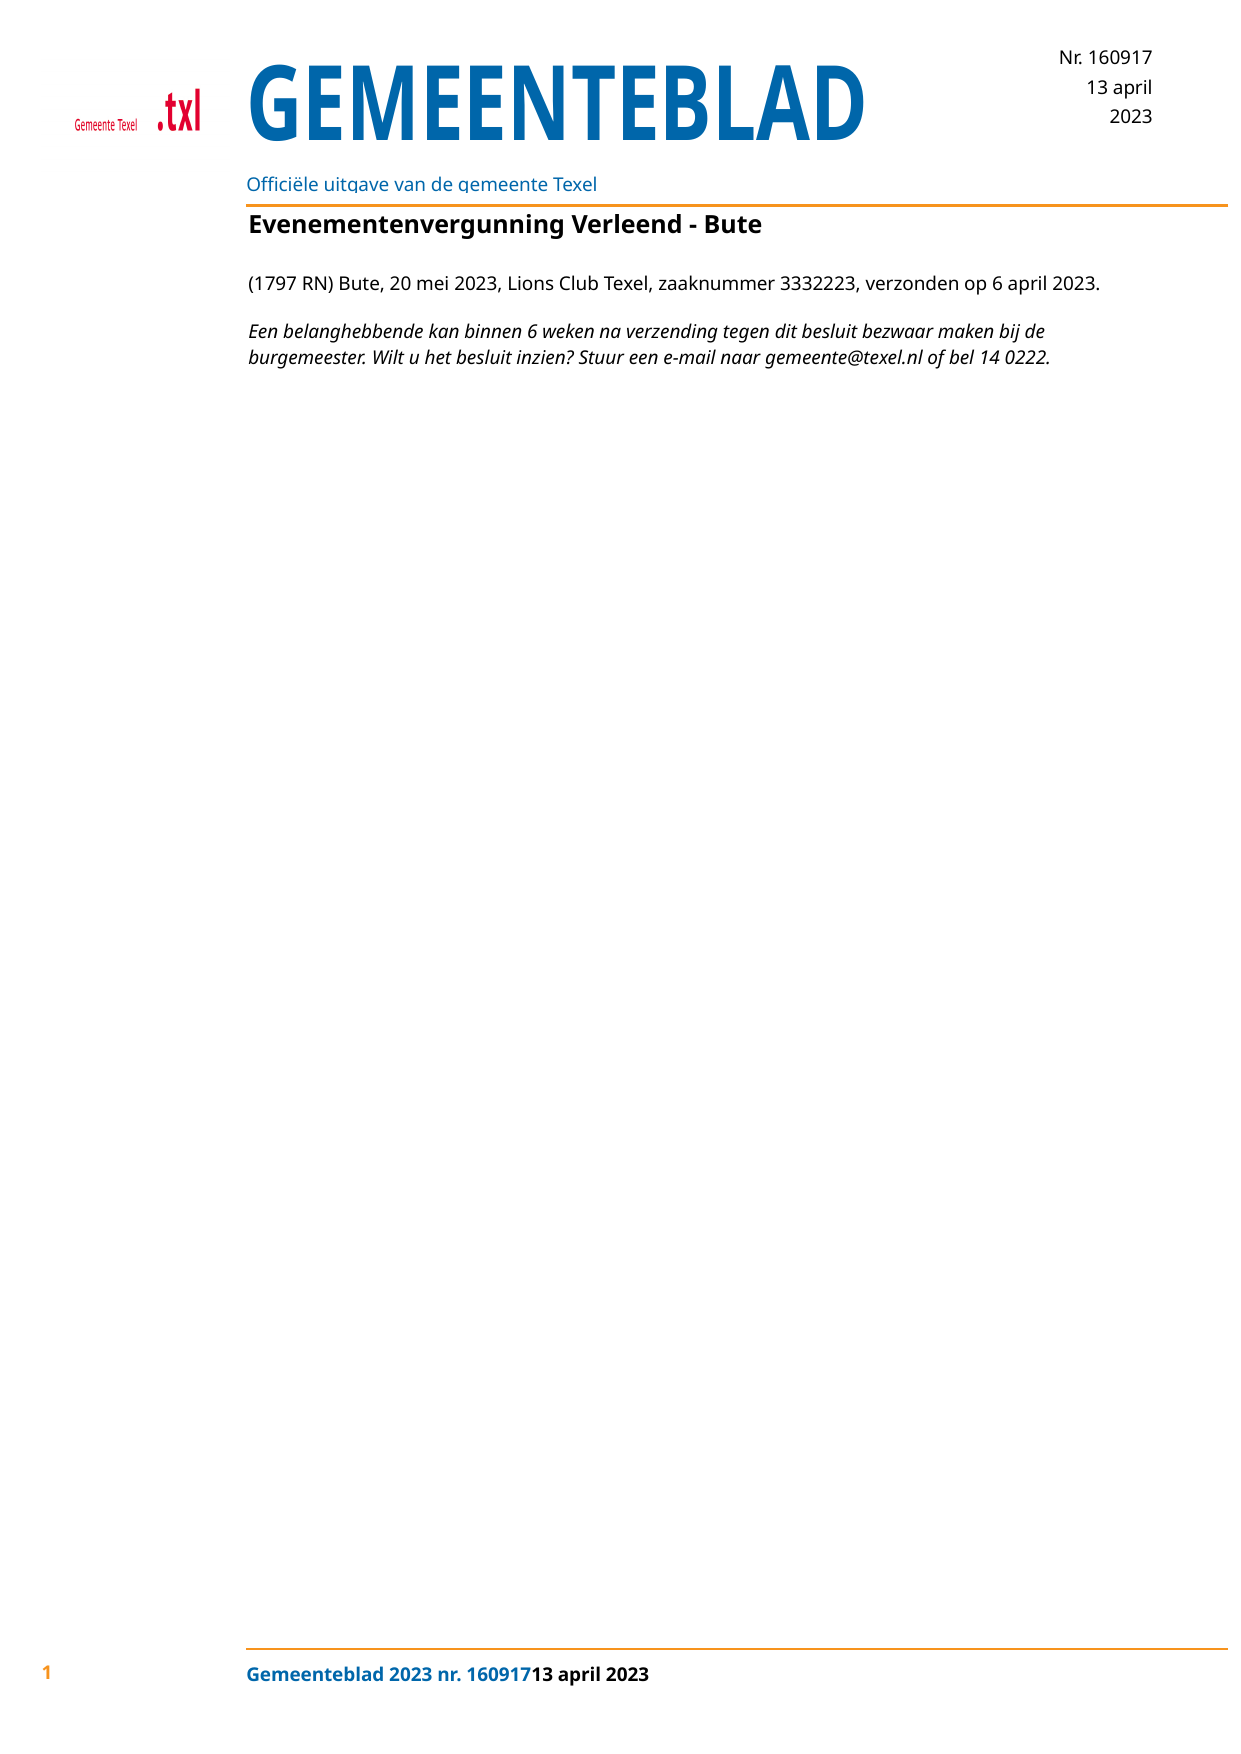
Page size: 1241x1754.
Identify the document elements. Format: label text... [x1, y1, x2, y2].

text Een belanghebbende kan binnen 6 weken na verzending tegen dit besluit bezwaar maken bij de burgemeester. Wilt u het besluit inzien? Stuur een e-mail naar gemeente@texel.nl of bel 14 0222. [248, 318, 1152, 369]
picture [41, 47, 231, 172]
text (1797 RN) Bute, 20 mei 2023, Lions Club Texel, zaaknummer 3332223, verzonden op 6 april 2023. [248, 270, 1152, 296]
text Evenementenvergunning Verleend - Bute [248, 207, 1152, 241]
